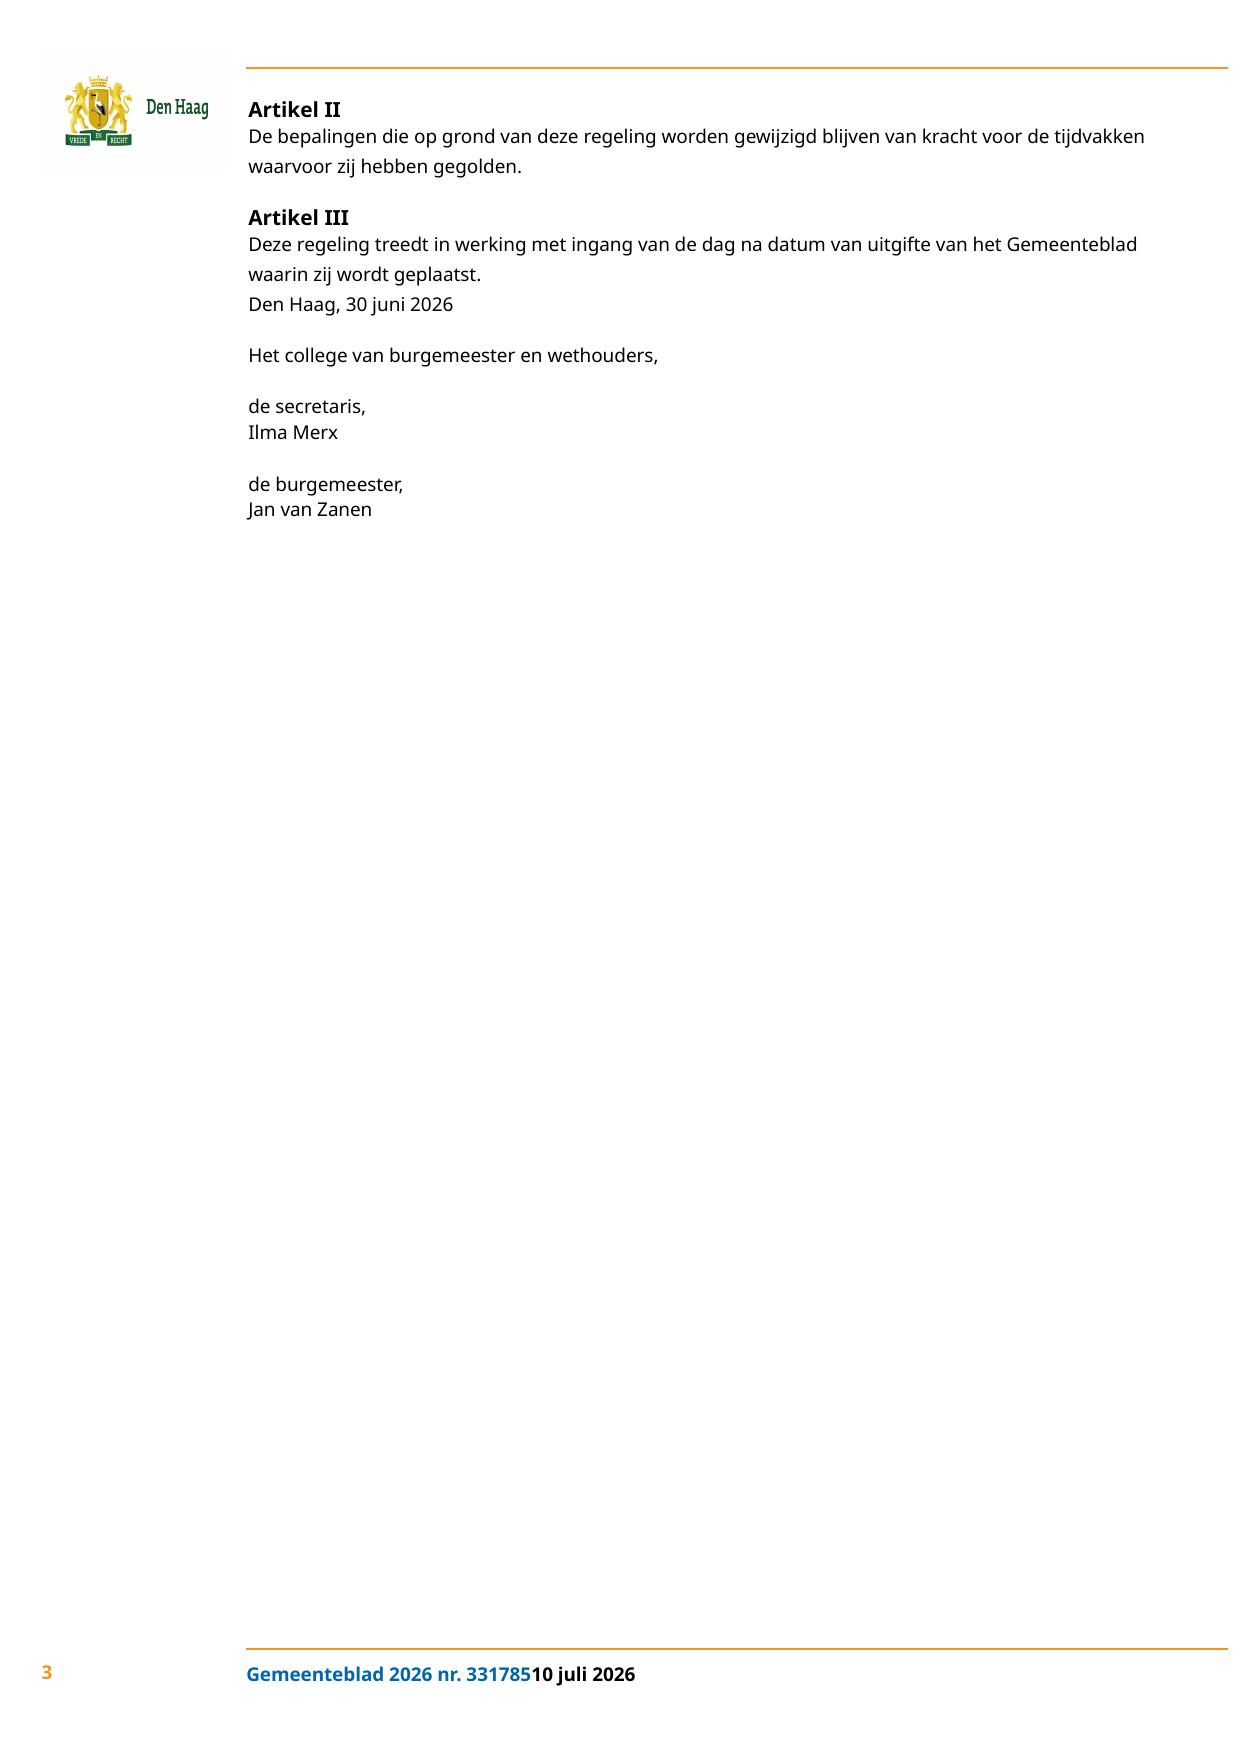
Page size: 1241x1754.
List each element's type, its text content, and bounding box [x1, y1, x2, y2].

text De bepalingen die op grond van deze regeling worden gewijzigd blijven van kracht voor de tijdvakken waarvoor zij hebben gegolden. [248, 123, 1152, 178]
text Artikel II [248, 95, 1152, 123]
text Ilma Merx [248, 419, 1152, 445]
text de burgemeester, [248, 471, 1152, 497]
text Het college van burgemeester en wethouders, [248, 342, 1152, 368]
text Deze regeling treedt in werking met ingang van de dag na datum van uitgifte van het Gemeenteblad waarin zij wordt geplaatst. [248, 232, 1152, 287]
picture [41, 47, 231, 172]
text Artikel III [248, 203, 1152, 232]
text Den Haag, 30 juni 2026 [248, 291, 1152, 317]
text de secretaris, [248, 394, 1152, 419]
text Jan van Zanen [248, 497, 1152, 522]
